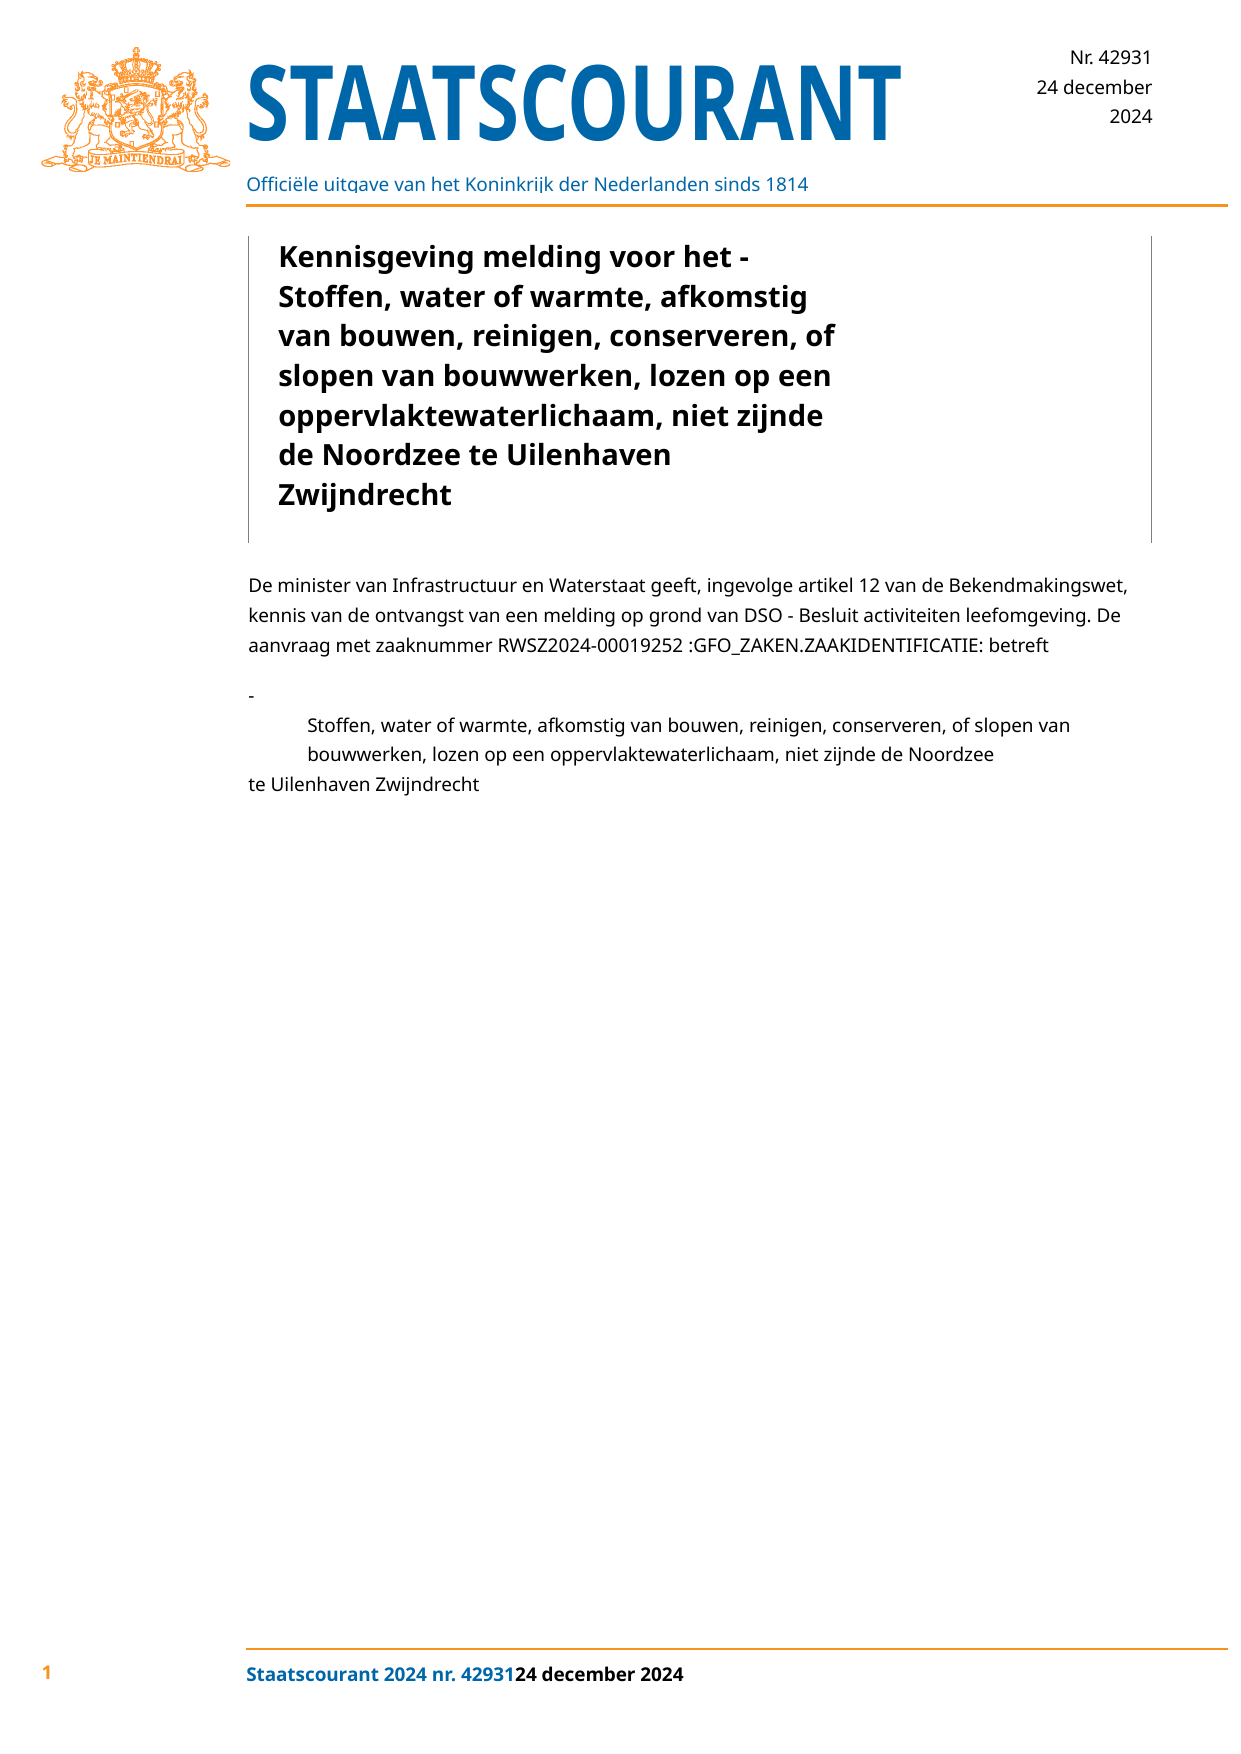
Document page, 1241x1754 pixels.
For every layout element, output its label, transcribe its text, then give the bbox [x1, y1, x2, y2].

text De minister van Infrastructuur en Waterstaat geeft, ingevolge artikel 12 van de Bekendmakingswet, kennis van de ontvangst van een melding op grond van DSO - Besluit activiteiten leefomgeving. De aanvraag met zaaknummer RWSZ2024-00019252 :GFO_ZAKEN.ZAAKIDENTIFICATIE: betreft [248, 573, 1152, 658]
table_header Kennisgeving melding voor het -Stoffen, water of warmte, afkomstig van bouwen, reinigen, conserveren, of slopen van bouwwerken, lozen op een oppervlaktewaterlichaam, niet zijnde de Noordzee te Uilenhaven Zwijndrecht [249, 236, 850, 543]
picture [912, 236, 1090, 414]
table_header [1090, 236, 1151, 413]
text te Uilenhaven Zwijndrecht [248, 771, 1152, 797]
table_header [850, 414, 1151, 543]
list Stoffen, water of warmte, afkomstig van bouwen, reinigen, conserveren, of slopen van bouwwerken, lozen op een oppervlaktewaterlichaam, niet zijnde de Noordzee [248, 712, 1152, 767]
picture [41, 47, 231, 172]
table_header [850, 236, 912, 413]
